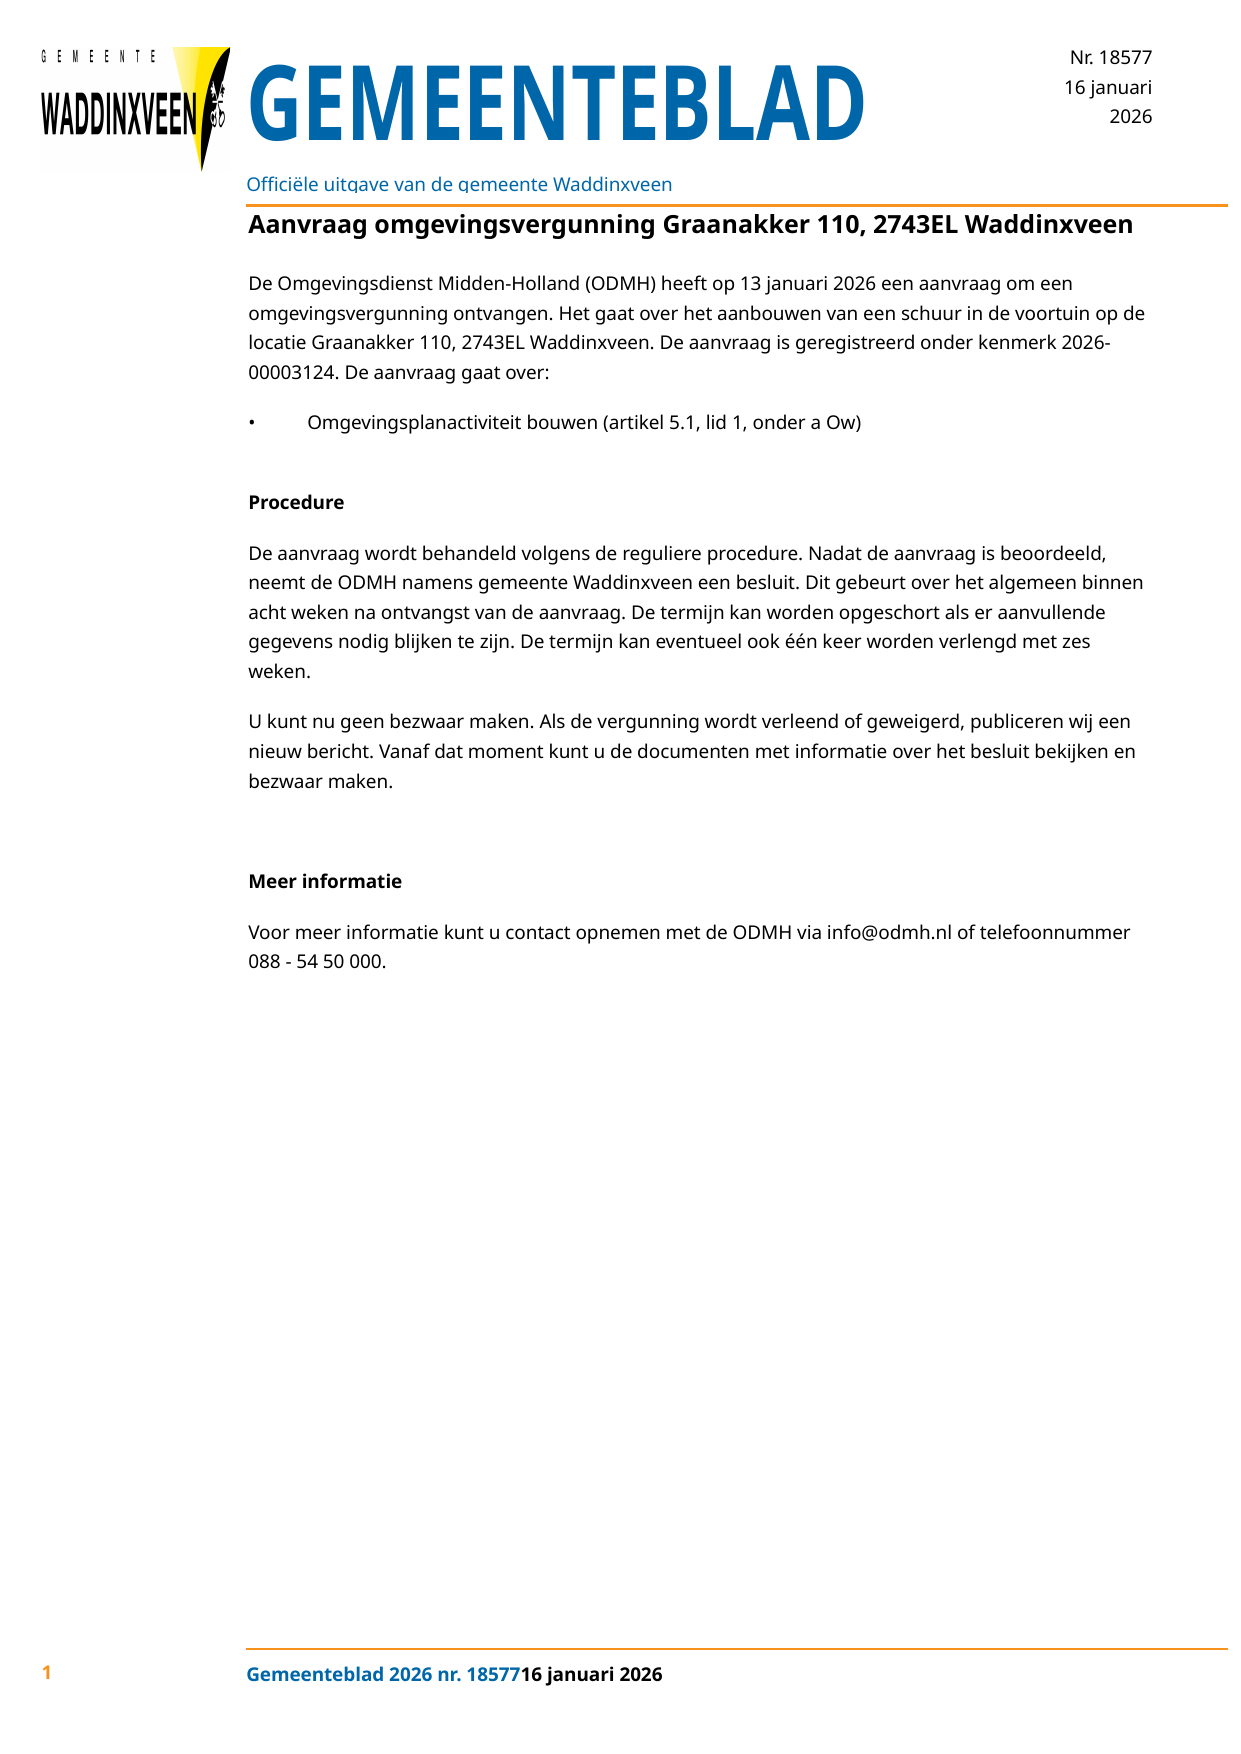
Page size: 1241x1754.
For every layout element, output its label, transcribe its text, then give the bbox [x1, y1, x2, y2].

text U kunt nu geen bezwaar maken. Als de vergunning wordt verleend of geweigerd, publiceren wij een nieuw bericht. Vanaf dat moment kunt u de documenten met informatie over het besluit bekijken en bezwaar maken. [248, 709, 1152, 793]
text Procedure [248, 489, 1152, 515]
text Meer informatie [248, 869, 1152, 894]
list Omgevingsplanactiviteit bouwen (artikel 5.1, lid 1, onder a Ow) [248, 409, 1152, 435]
text Aanvraag omgevingsvergunning Graanakker 110, 2743EL Waddinxveen [248, 207, 1152, 241]
text De Omgevingsdienst Midden-Holland (ODMH) heeft op 13 januari 2026 een aanvraag om een omgevingsvergunning ontvangen. Het gaat over het aanbouwen van een schuur in de voortuin op de locatie Graanakker 110, 2743EL Waddinxveen. De aanvraag is geregistreerd onder kenmerk 2026-00003124. De aanvraag gaat over: [248, 270, 1152, 385]
text Voor meer informatie kunt u contact opnemen met de ODMH via info@odmh.nl of telefoonnummer 088 - 54 50 000. [248, 919, 1152, 974]
text De aanvraag wordt behandeld volgens de reguliere procedure. Nadat de aanvraag is beoordeeld, neemt de ODMH namens gemeente Waddinxveen een besluit. Dit gebeurt over het algemeen binnen acht weken na ontvangst van de aanvraag. De termijn kan worden opgeschort als er aanvullende gegevens nodig blijken te zijn. De termijn kan eventueel ook één keer worden verlengd met zes weken. [248, 540, 1152, 684]
picture [41, 47, 231, 172]
